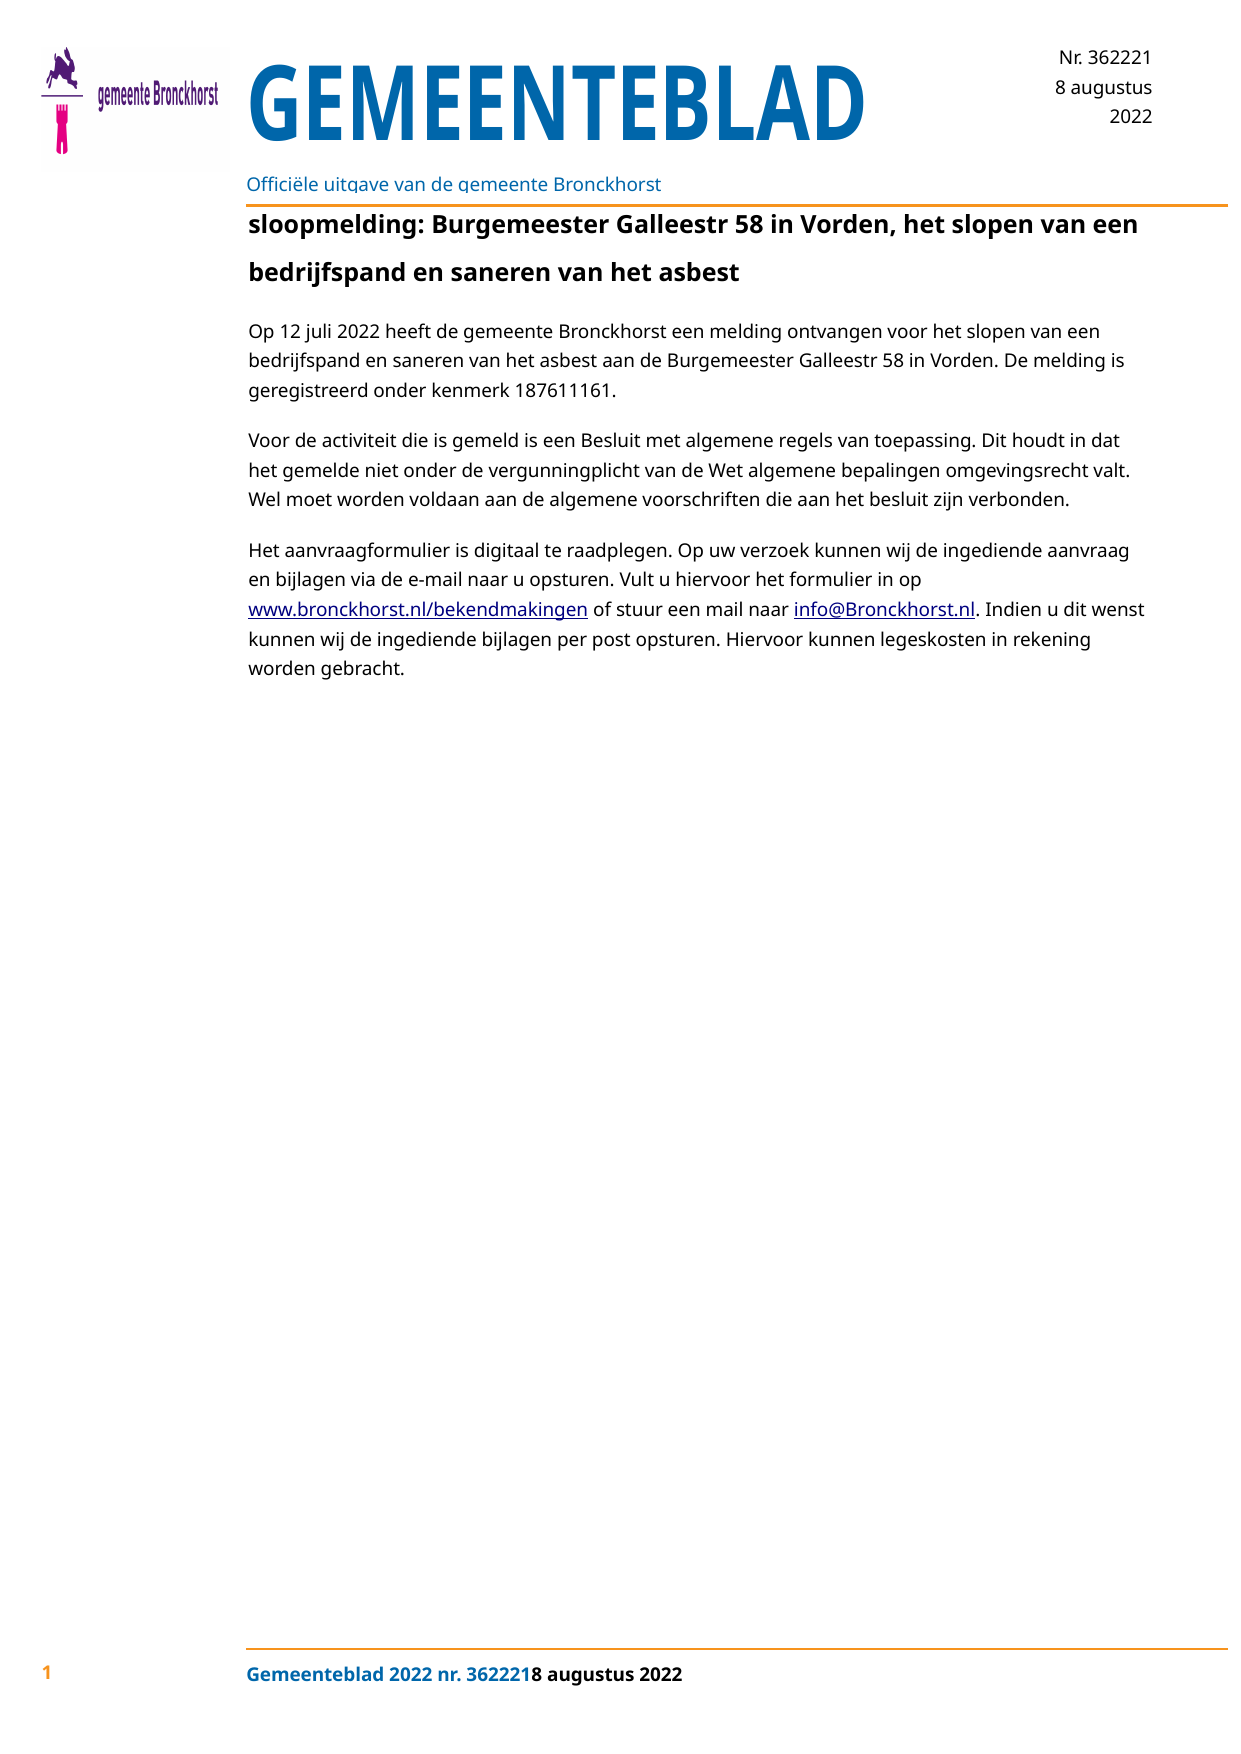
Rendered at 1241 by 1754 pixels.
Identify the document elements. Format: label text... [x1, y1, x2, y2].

text Op 12 juli 2022 heeft de gemeente Bronckhorst een melding ontvangen voor het slopen van een bedrijfspand en saneren van het asbest aan de Burgemeester Galleestr 58 in Vorden. De melding is geregistreerd onder kenmerk 187611161. [248, 318, 1152, 403]
text Voor de activiteit die is gemeld is een Besluit met algemene regels van toepassing. Dit houdt in dat het gemelde niet onder de vergunningplicht van de Wet algemene bepalingen omgevingsrecht valt. Wel moet worden voldaan aan de algemene voorschriften die aan het besluit zijn verbonden. [248, 427, 1152, 512]
text sloopmelding: Burgemeester Galleestr 58 in Vorden, het slopen van een bedrijfspand en saneren van het asbest [248, 207, 1152, 288]
text Het aanvraagformulier is digitaal te raadplegen. Op uw verzoek kunnen wij de ingediende aanvraag en bijlagen via de e-mail naar u opsturen. Vult u hiervoor het formulier in op www.bronckhorst.nl/bekendmakingen of stuur een mail naar info@Bronckhorst.nl. Indien u dit wenst kunnen wij de ingediende bijlagen per post opsturen. Hiervoor kunnen legeskosten in rekening worden gebracht. [248, 537, 1152, 681]
picture [41, 47, 231, 172]
